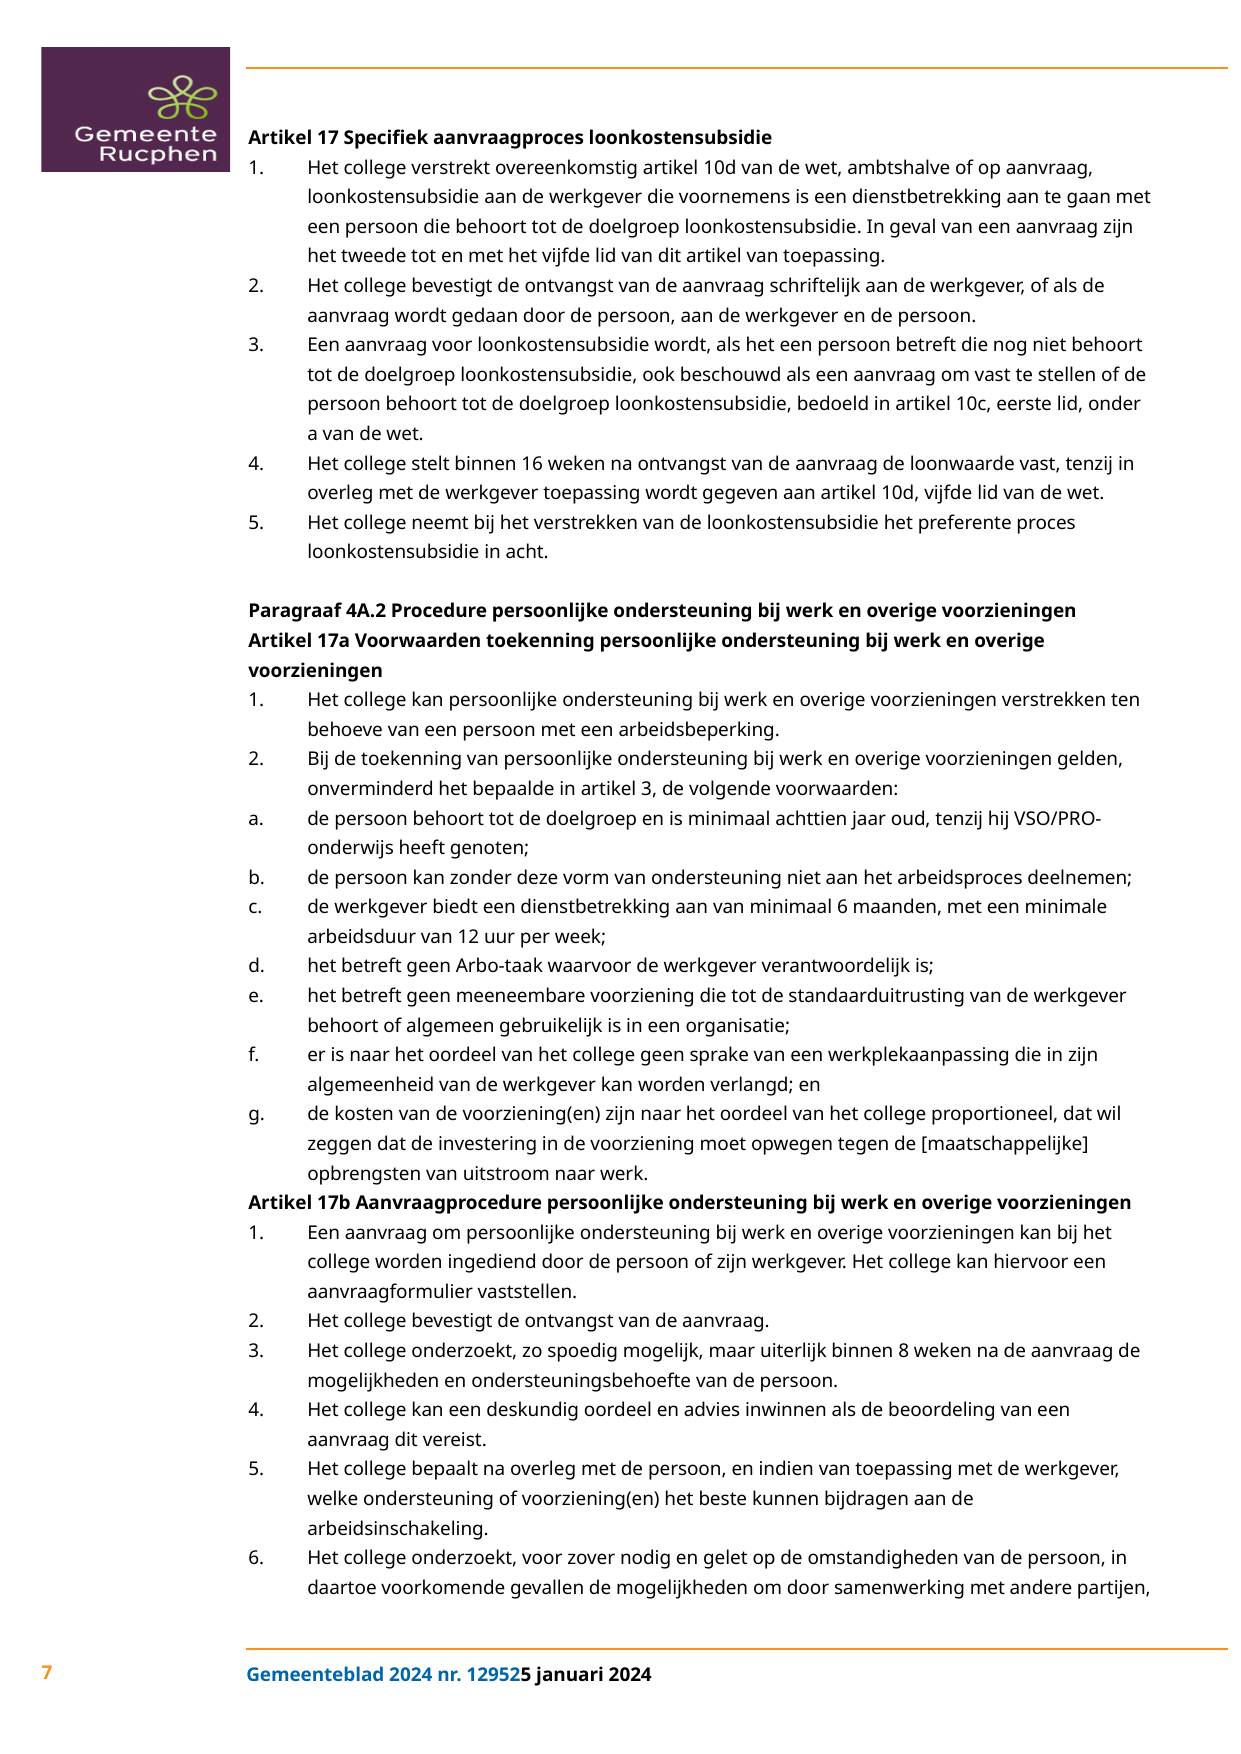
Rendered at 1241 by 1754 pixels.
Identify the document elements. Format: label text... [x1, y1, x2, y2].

list Het college kan persoonlijke ondersteuning bij werk en overige voorzieningen verstrekken ten behoeve van een persoon met een arbeidsbeperking. [248, 686, 1152, 742]
list Het college kan een deskundig oordeel en advies inwinnen als de beoordeling van een aanvraag dit vereist. [248, 1396, 1152, 1452]
list Bij de toekenning van persoonlijke ondersteuning bij werk en overige voorzieningen gelden, onverminderd het bepaalde in artikel 3, de volgende voorwaarden: [248, 746, 1152, 801]
list de persoon behoort tot de doelgroep en is minimaal achttien jaar oud, tenzij hij VSO/PRO-onderwijs heeft genoten; [248, 805, 1152, 860]
text Artikel 17b Aanvraagprocedure persoonlijke ondersteuning bij werk en overige voorzieningen [248, 1189, 1152, 1215]
list Het college onderzoekt, voor zover nodig en gelet op de omstandigheden van de persoon, in daartoe voorkomende gevallen de mogelijkheden om door samenwerking met andere partijen, [248, 1544, 1152, 1600]
list het betreft geen meeneembare voorziening die tot de standaarduitrusting van de werkgever behoort of algemeen gebruikelijk is in een organisatie; [248, 982, 1152, 1038]
list Een aanvraag voor loonkostensubsidie wordt, als het een persoon betreft die nog niet behoort tot de doelgroep loonkostensubsidie, ook beschouwd als een aanvraag om vast te stellen of de persoon behoort tot de doelgroep loonkostensubsidie, bedoeld in artikel 10c, eerste lid, onder a van de wet. [248, 331, 1152, 446]
list er is naar het oordeel van het college geen sprake van een werkplekaanpassing die in zijn algemeenheid van de werkgever kan worden verlangd; en [248, 1041, 1152, 1097]
list Het college verstrekt overeenkomstig artikel 10d van de wet, ambtshalve of op aanvraag, loonkostensubsidie aan de werkgever die voornemens is een dienstbetrekking aan te gaan met een persoon die behoort tot de doelgroep loonkostensubsidie. In geval van een aanvraag zijn het tweede tot en met het vijfde lid van dit artikel van toepassing. [248, 154, 1152, 268]
list Een aanvraag om persoonlijke ondersteuning bij werk en overige voorzieningen kan bij het college worden ingediend door de persoon of zijn werkgever. Het college kan hiervoor een aanvraagformulier vaststellen. [248, 1219, 1152, 1304]
list Het college bevestigt de ontvangst van de aanvraag. [248, 1308, 1152, 1333]
list de werkgever biedt een dienstbetrekking aan van minimaal 6 maanden, met een minimale arbeidsduur van 12 uur per week; [248, 893, 1152, 949]
text Artikel 17a Voorwaarden toekenning persoonlijke ondersteuning bij werk en overige voorzieningen [248, 627, 1152, 683]
text Artikel 17 Specifiek aanvraagproces loonkostensubsidie [248, 124, 1152, 150]
list de persoon kan zonder deze vorm van ondersteuning niet aan het arbeidsproces deelnemen; [248, 864, 1152, 890]
picture [41, 47, 231, 172]
list Het college stelt binnen 16 weken na ontvangst van de aanvraag de loonwaarde vast, tenzij in overleg met de werkgever toepassing wordt gegeven aan artikel 10d, vijfde lid van de wet. [248, 450, 1152, 505]
list de kosten van de voorziening(en) zijn naar het oordeel van het college proportioneel, dat wil zeggen dat de investering in de voorziening moet opwegen tegen de [maatschappelijke] opbrengsten van uitstroom naar werk. [248, 1101, 1152, 1186]
text Paragraaf 4A.2 Procedure persoonlijke ondersteuning bij werk en overige voorzieningen [248, 598, 1152, 623]
list Het college bevestigt de ontvangst van de aanvraag schriftelijk aan de werkgever, of als de aanvraag wordt gedaan door de persoon, aan de werkgever en de persoon. [248, 272, 1152, 328]
list het betreft geen Arbo-taak waarvoor de werkgever verantwoordelijk is; [248, 953, 1152, 978]
list Het college onderzoekt, zo spoedig mogelijk, maar uiterlijk binnen 8 weken na de aanvraag de mogelijkheden en ondersteuningsbehoefte van de persoon. [248, 1337, 1152, 1393]
list Het college neemt bij het verstrekken van de loonkostensubsidie het preferente proces loonkostensubsidie in acht. [248, 509, 1152, 564]
list Het college bepaalt na overleg met de persoon, en indien van toepassing met de werkgever, welke ondersteuning of voorziening(en) het beste kunnen bijdragen aan de arbeidsinschakeling. [248, 1456, 1152, 1541]
